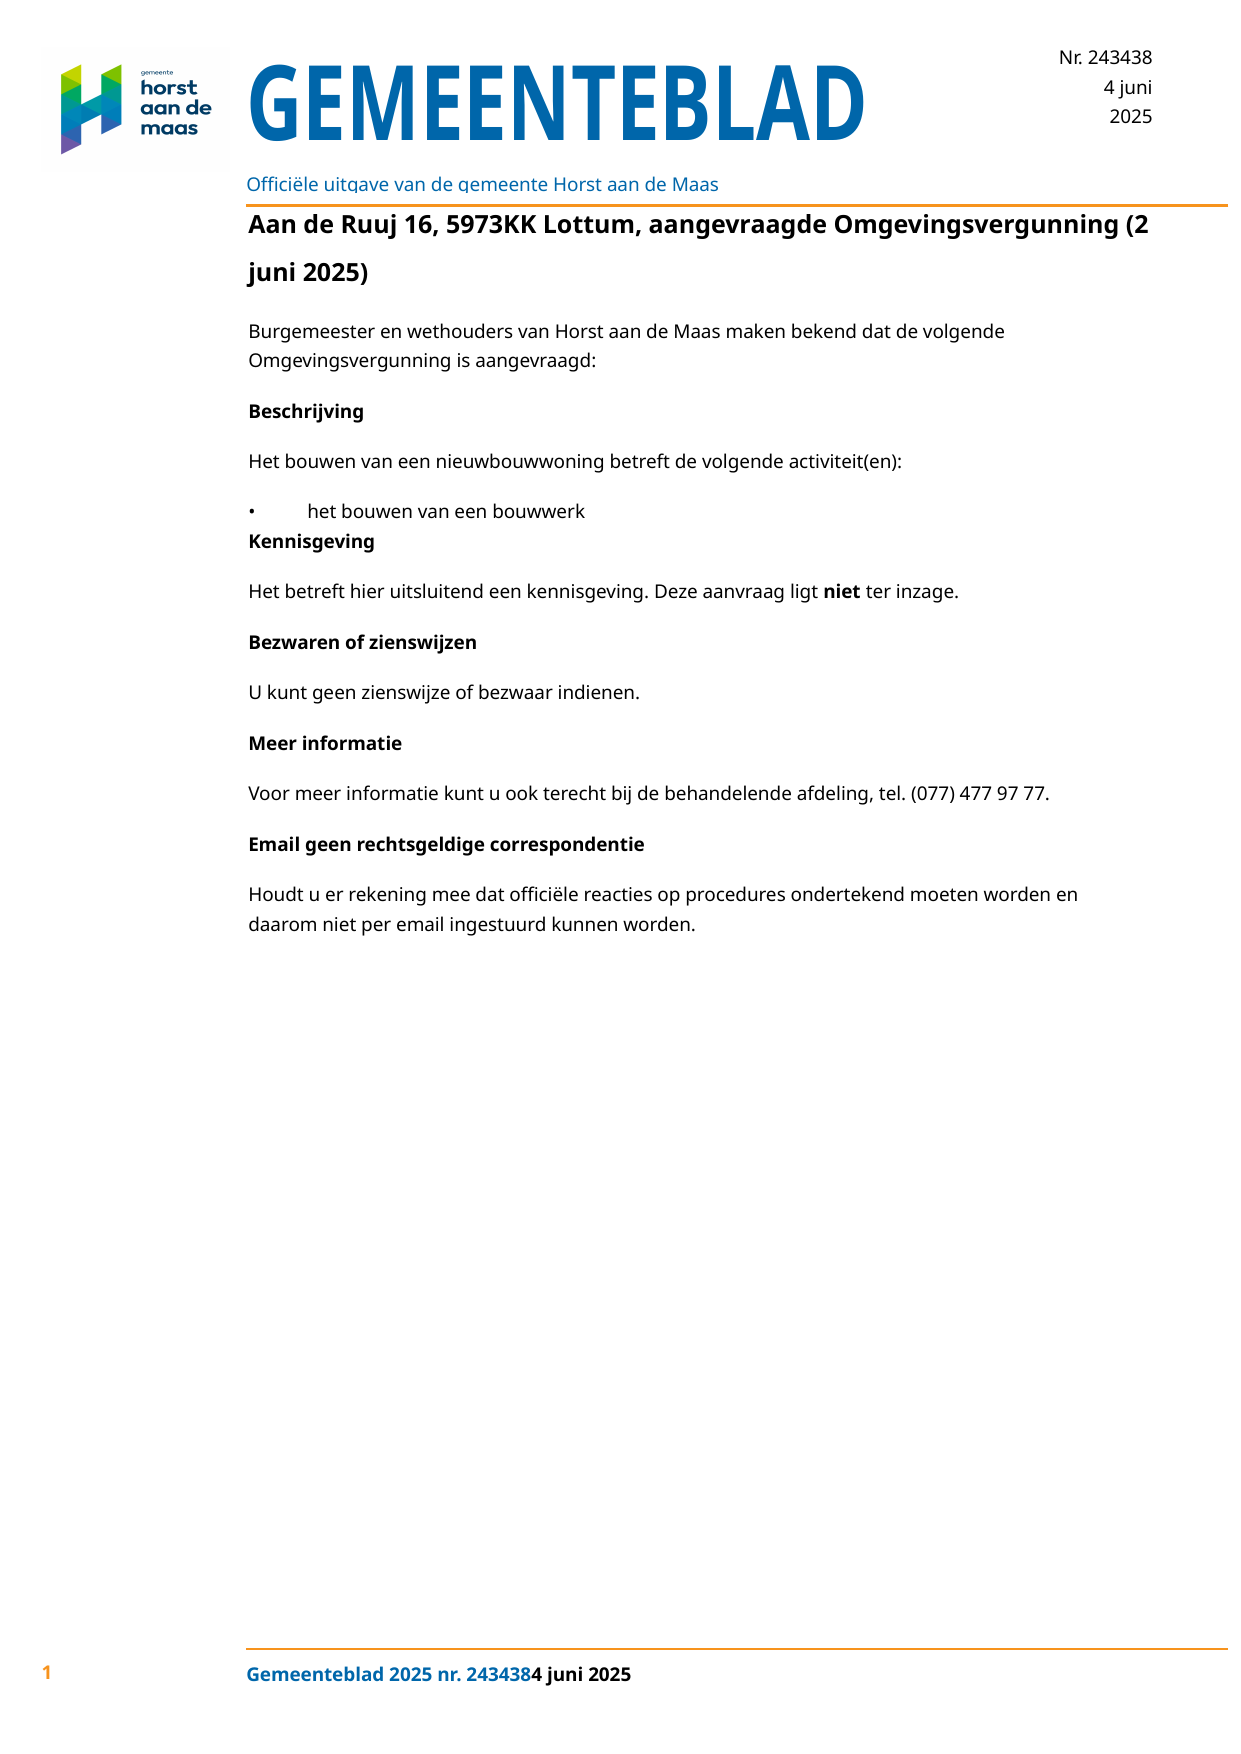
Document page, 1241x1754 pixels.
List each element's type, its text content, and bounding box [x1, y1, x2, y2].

text U kunt geen zienswijze of bezwaar indienen. [248, 679, 1152, 705]
text Kennisgeving [248, 528, 1152, 554]
text Beschrijving [248, 398, 1152, 424]
text Het bouwen van een nieuwbouwwoning betreft de volgende activiteit(en): [248, 448, 1152, 474]
list het bouwen van een bouwwerk [248, 499, 1152, 524]
text Meer informatie [248, 730, 1152, 756]
text Email geen rechtsgeldige correspondentie [248, 831, 1152, 857]
text Voor meer informatie kunt u ook terecht bij de behandelende afdeling, tel. (077) 477 97 77. [248, 780, 1152, 806]
text Burgemeester en wethouders van Horst aan de Maas maken bekend dat de volgende Omgevingsvergunning is aangevraagd: [248, 318, 1152, 373]
text Het betreft hier uitsluitend een kennisgeving. Deze aanvraag ligt niet ter inzage. [248, 579, 1152, 604]
text Bezwaren of zienswijzen [248, 629, 1152, 655]
text Houdt u er rekening mee dat officiële reacties op procedures ondertekend moeten worden en daarom niet per email ingestuurd kunnen worden. [248, 881, 1152, 937]
text Aan de Ruuj 16, 5973KK Lottum, aangevraagde Omgevingsvergunning (2 juni 2025) [248, 207, 1152, 288]
picture [41, 47, 231, 172]
